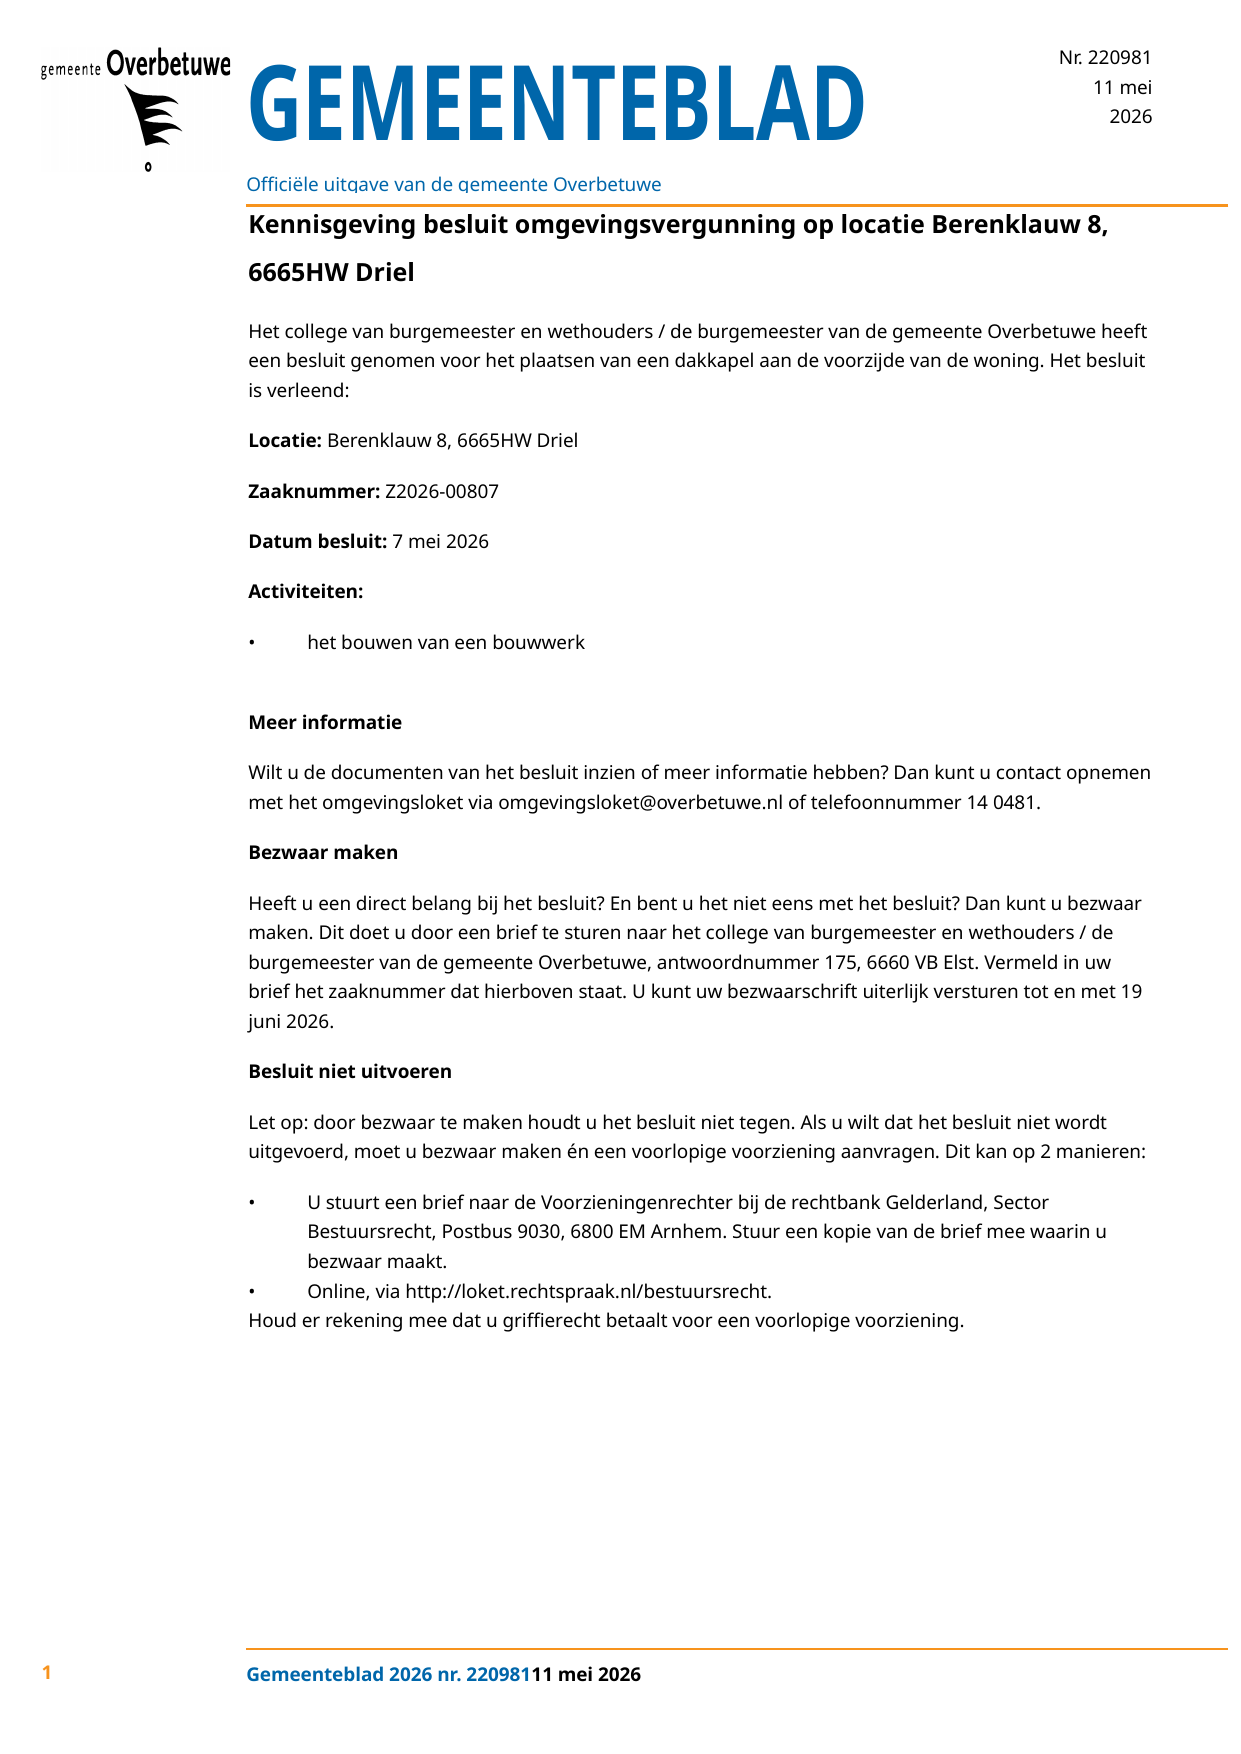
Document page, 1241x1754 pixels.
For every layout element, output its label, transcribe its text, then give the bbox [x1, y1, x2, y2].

list Online, via http://loket.rechtspraak.nl/bestuursrecht. [248, 1278, 1152, 1304]
text Bezwaar maken [248, 839, 1152, 865]
list U stuurt een brief naar de Voorzieningenrechter bij de rechtbank Gelderland, Sector Bestuursrecht, Postbus 9030, 6800 EM Arnhem. Stuur een kopie van de brief mee waarin u bezwaar maakt. [248, 1189, 1152, 1274]
text Het college van burgemeester en wethouders / de burgemeester van de gemeente Overbetuwe heeft een besluit genomen voor het plaatsen van een dakkapel aan de voorzijde van de woning. Het besluit is verleend: [248, 318, 1152, 403]
list het bouwen van een bouwwerk [248, 629, 1152, 655]
text Let op: door bezwaar te maken houdt u het besluit niet tegen. Als u wilt dat het besluit niet wordt uitgevoerd, moet u bezwaar maken én een voorlopige voorziening aanvragen. Dit kan op 2 manieren: [248, 1109, 1152, 1164]
text Locatie: Berenklauw 8, 6665HW Driel [248, 427, 1152, 453]
text Wilt u de documenten van het besluit inzien of meer informatie hebben? Dan kunt u contact opnemen met het omgevingsloket via omgevingsloket@overbetuwe.nl of telefoonnummer 14 0481. [248, 759, 1152, 815]
text Datum besluit: 7 mei 2026 [248, 528, 1152, 554]
text Besluit niet uitvoeren [248, 1059, 1152, 1084]
text Meer informatie [248, 709, 1152, 735]
text Houd er rekening mee dat u griffierecht betaalt voor een voorlopige voorziening. [248, 1307, 1152, 1333]
text Activiteiten: [248, 579, 1152, 604]
text Kennisgeving besluit omgevingsvergunning op locatie Berenklauw 8, 6665HW Driel [248, 207, 1152, 288]
text Heeft u een direct belang bij het besluit? En bent u het niet eens met het besluit? Dan kunt u bezwaar maken. Dit doet u door een brief te sturen naar het college van burgemeester en wethouders / de burgemeester van de gemeente Overbetuwe, antwoordnummer 175, 6660 VB Elst. Vermeld in uw brief het zaaknummer dat hierboven staat. U kunt uw bezwaarschrift uiterlijk versturen tot en met 19 juni 2026. [248, 890, 1152, 1034]
picture [41, 47, 231, 172]
text Zaaknummer: Z2026-00807 [248, 478, 1152, 504]
